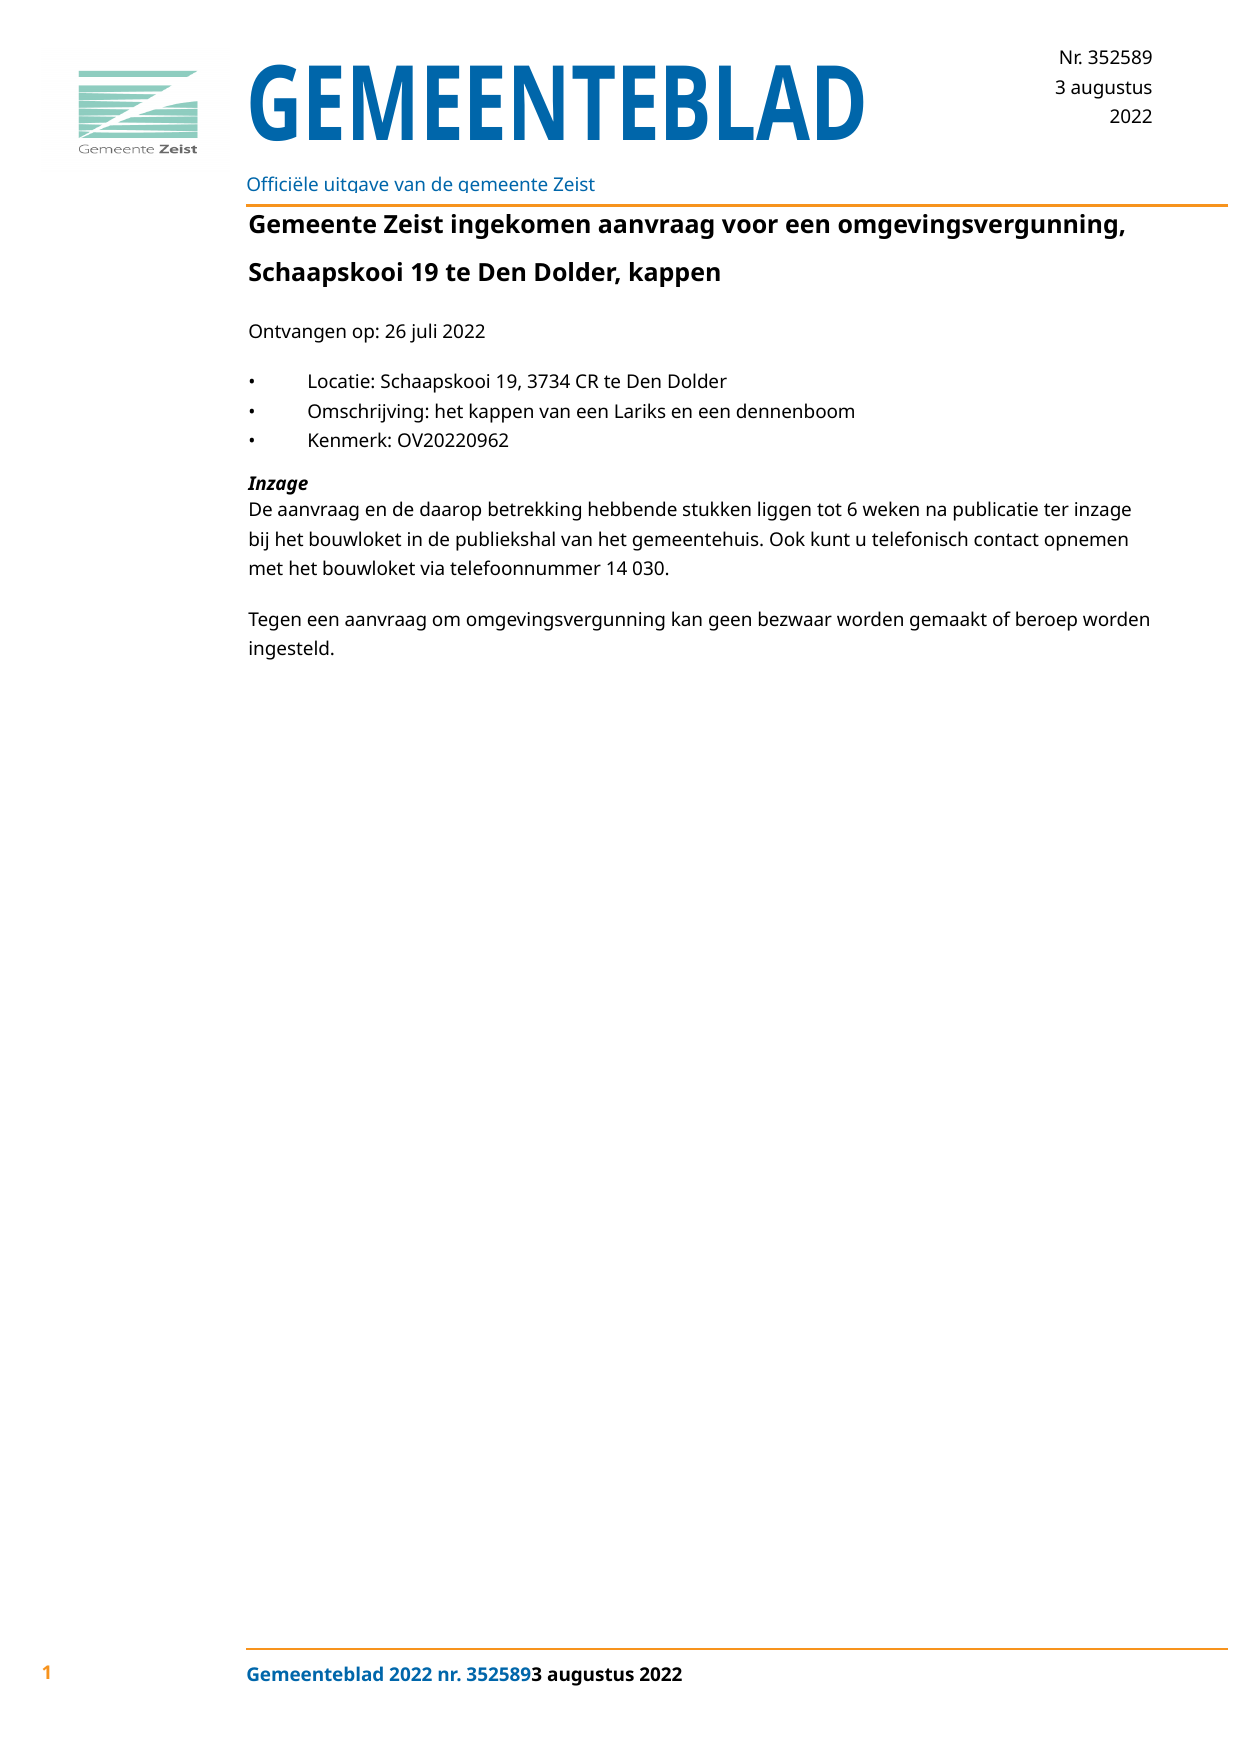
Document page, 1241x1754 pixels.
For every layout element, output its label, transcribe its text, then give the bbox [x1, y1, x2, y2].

list Omschrijving: het kappen van een Lariks en een dennenboom [248, 398, 1152, 424]
list Kenmerk: OV20220962 [248, 427, 1152, 453]
list Locatie: Schaapskooi 19, 3734 CR te Den Dolder [248, 368, 1152, 394]
text Inzage [248, 471, 1152, 496]
picture [41, 47, 231, 172]
text De aanvraag en de daarop betrekking hebbende stukken liggen tot 6 weken na publicatie ter inzage bij het bouwloket in de publiekshal van het gemeentehuis. Ook kunt u telefonisch contact opnemen met het bouwloket via telefoonnummer 14 030. [248, 496, 1152, 581]
text Gemeente Zeist ingekomen aanvraag voor een omgevingsvergunning, Schaapskooi 19 te Den Dolder, kappen [248, 207, 1152, 288]
text Ontvangen op: 26 juli 2022 [248, 318, 1152, 344]
text Tegen een aanvraag om omgevingsvergunning kan geen bezwaar worden gemaakt of beroep worden ingesteld. [248, 606, 1152, 661]
